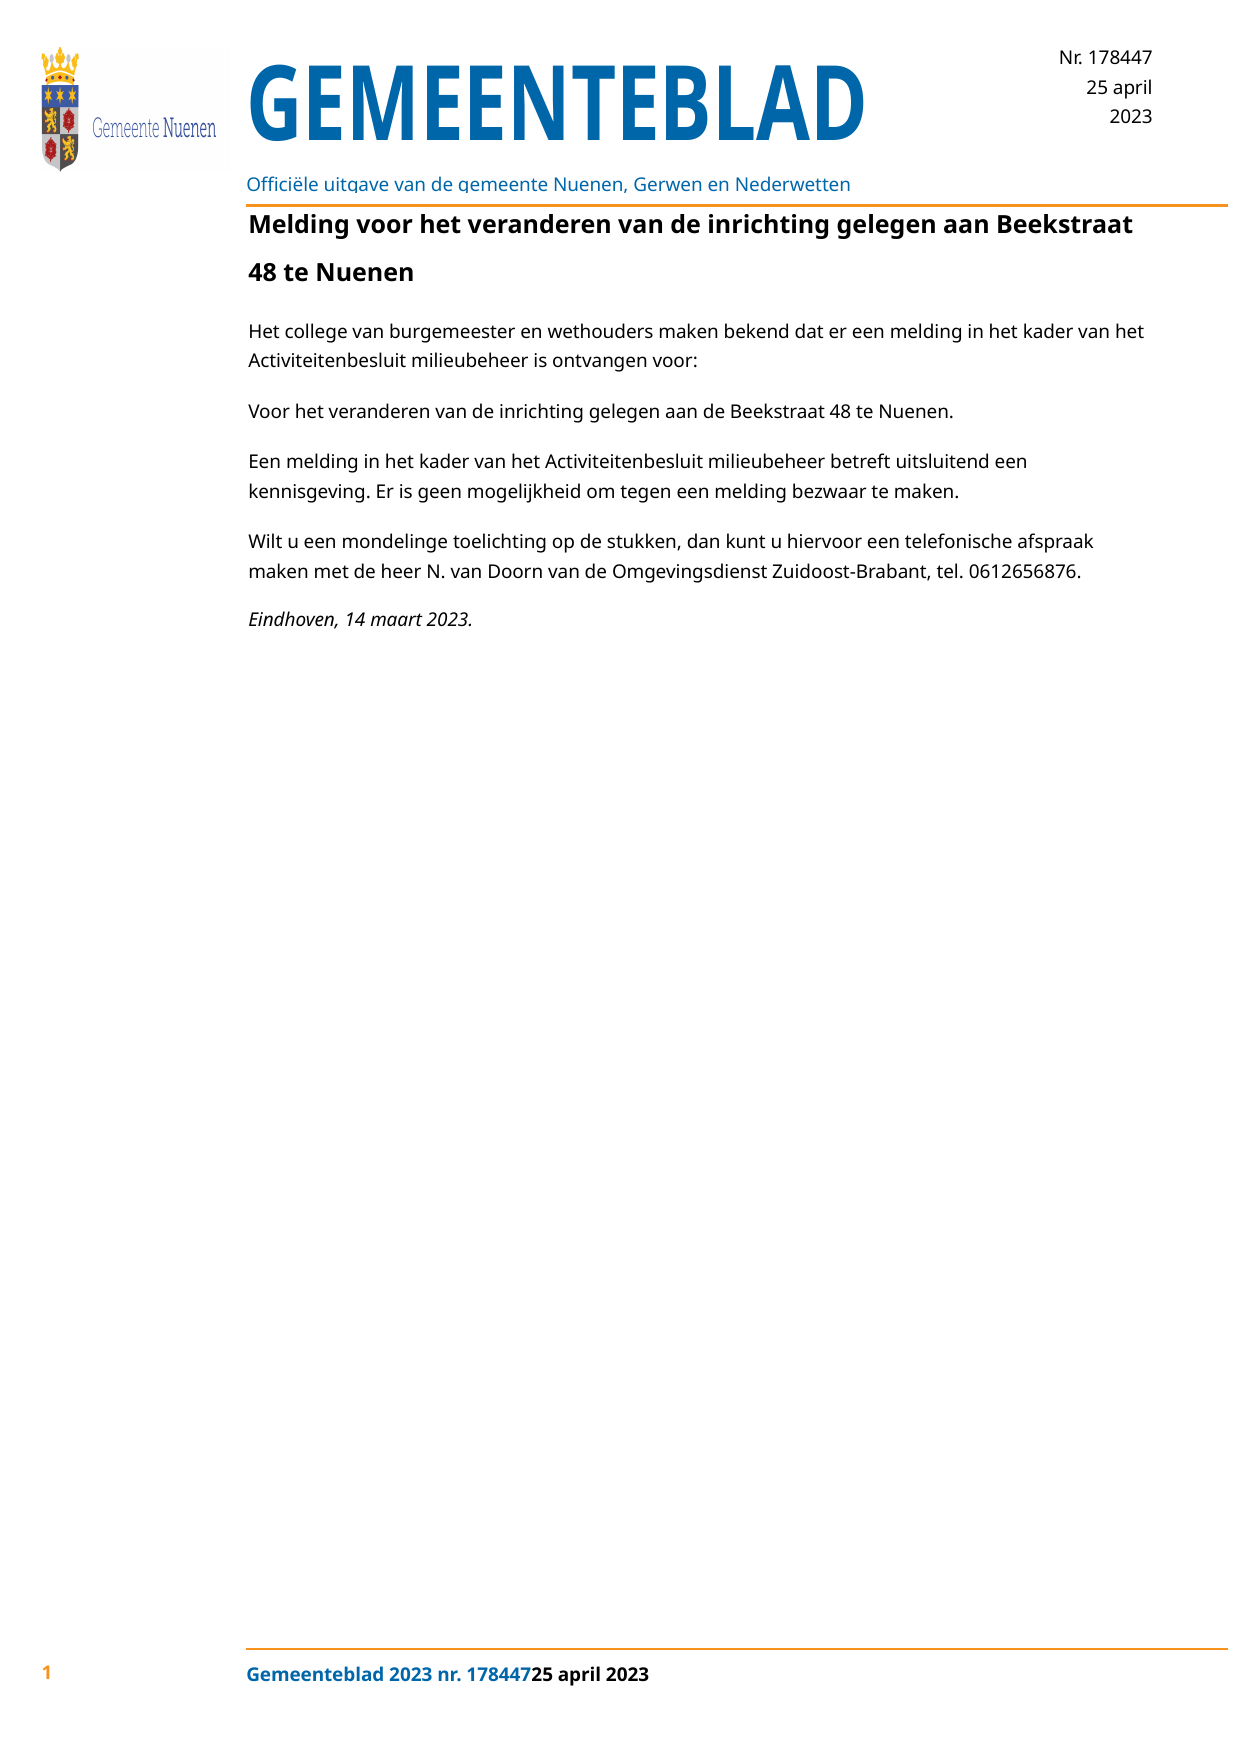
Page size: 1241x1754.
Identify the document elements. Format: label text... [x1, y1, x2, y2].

text Eindhoven, 14 maart 2023. [248, 606, 1152, 631]
picture [41, 47, 231, 172]
text Een melding in het kader van het Activiteitenbesluit milieubeheer betreft uitsluitend een kennisgeving. Er is geen mogelijkheid om tegen een melding bezwaar te maken. [248, 448, 1152, 504]
text Het college van burgemeester en wethouders maken bekend dat er een melding in het kader van het Activiteitenbesluit milieubeheer is ontvangen voor: [248, 318, 1152, 373]
text Melding voor het veranderen van de inrichting gelegen aan Beekstraat 48 te Nuenen [248, 207, 1152, 288]
text Wilt u een mondelinge toelichting op de stukken, dan kunt u hiervoor een telefonische afspraak maken met de heer N. van Doorn van de Omgevingsdienst Zuidoost-Brabant, tel. 0612656876. [248, 528, 1152, 584]
text Voor het veranderen van de inrichting gelegen aan de Beekstraat 48 te Nuenen. [248, 398, 1152, 424]
